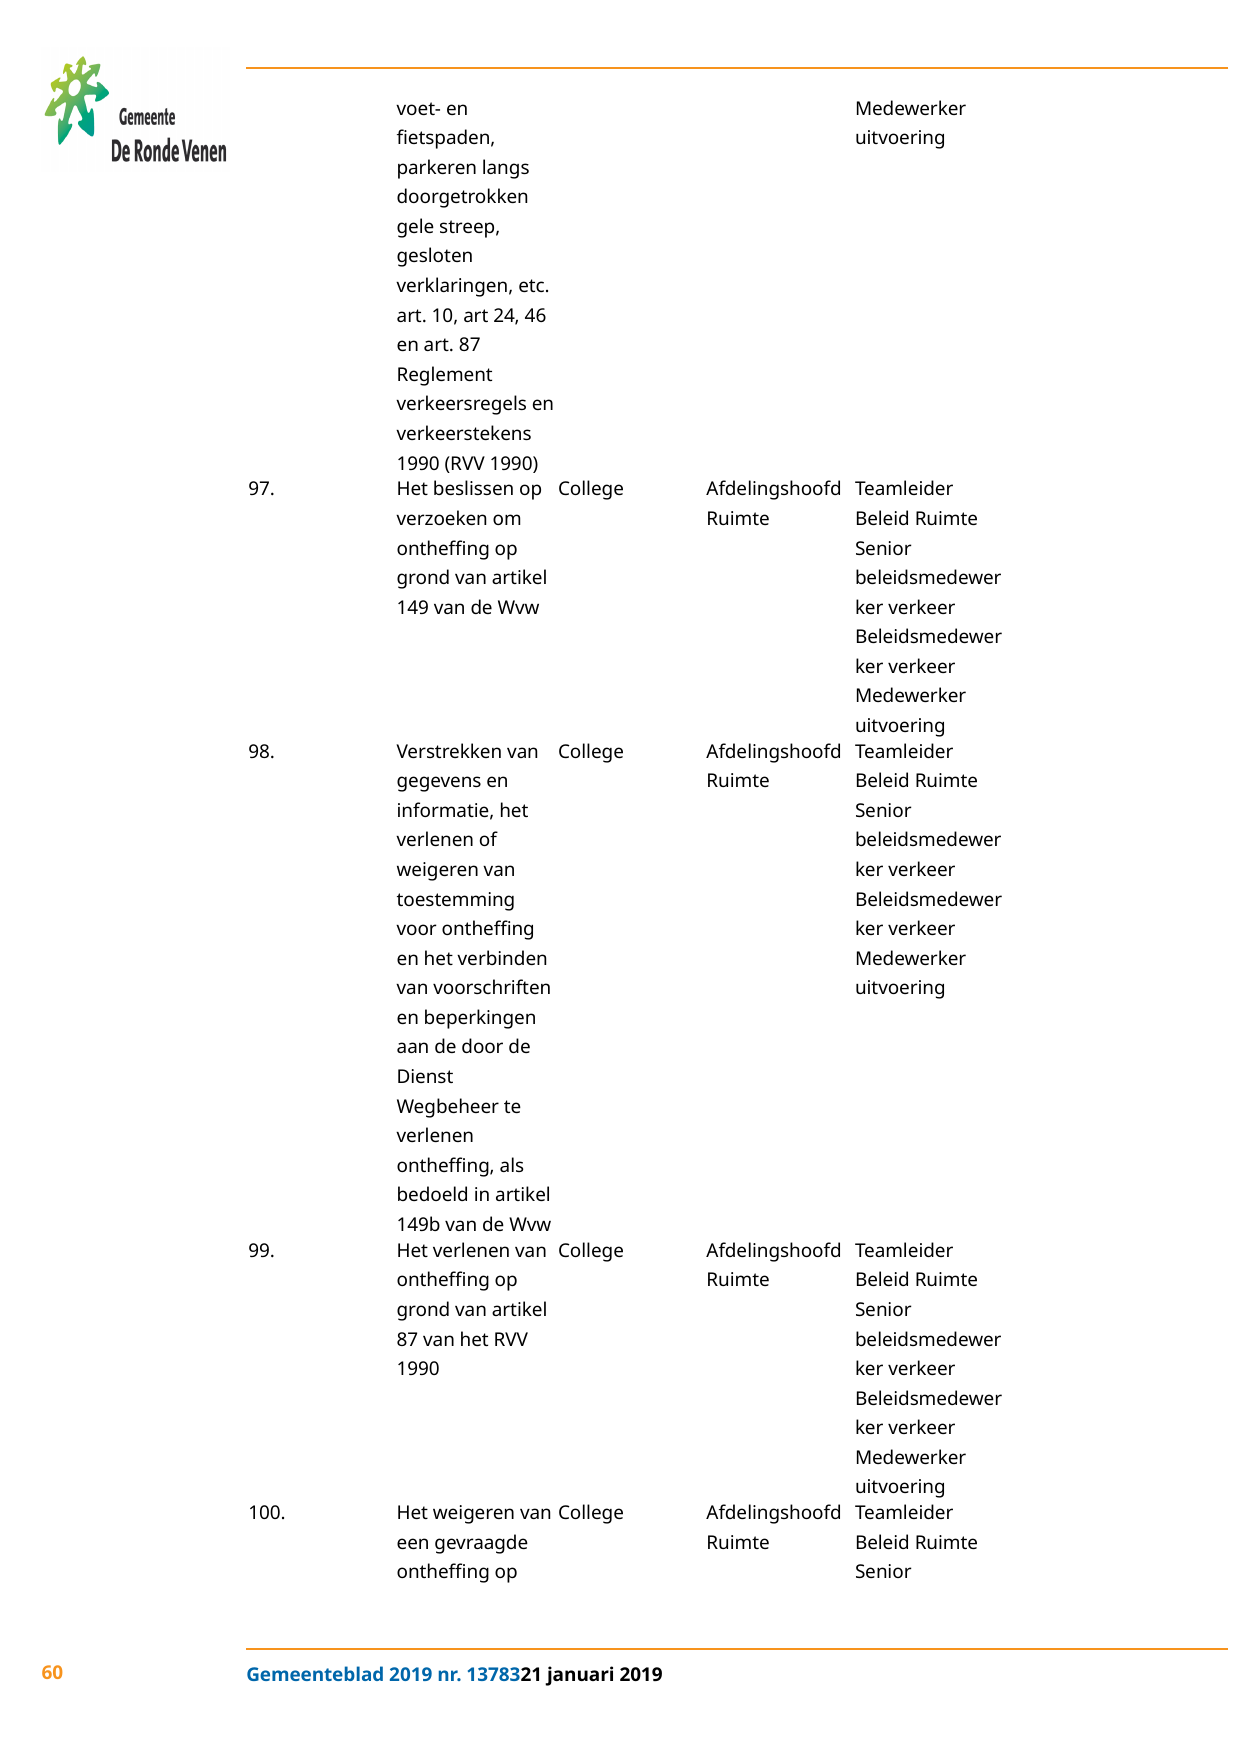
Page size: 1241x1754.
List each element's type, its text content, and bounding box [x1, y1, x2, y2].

table_cell Afdelingshoofd Ruimte [706, 738, 855, 1237]
table_cell 97. [248, 476, 396, 738]
table_cell College [558, 738, 706, 1237]
table_cell College [558, 1499, 706, 1584]
table_cell Teamleider Beleid Ruimte Senior beleidsmedewerker verkeer Beleidsmedewerker verkeer Medewerker uitvoering [855, 738, 1003, 1237]
table_cell Medewerker uitvoering [855, 95, 1003, 476]
table_cell [706, 95, 855, 476]
table_cell voet- en fietspaden, parkeren langs doorgetrokken gele streep, gesloten verklaringen, etc. art. 10, art 24, 46 en art. 87 Reglement verkeersregels en verkeerstekens 1990 (RVV 1990) [396, 95, 558, 476]
table_cell College [558, 476, 706, 738]
table_cell 100. [248, 1499, 396, 1584]
table_cell [1003, 476, 1152, 738]
table_cell [1003, 738, 1152, 1237]
table_cell [558, 95, 706, 476]
table_cell [1003, 95, 1152, 476]
table_cell [1003, 1499, 1152, 1584]
table_cell Teamleider Beleid Ruimte Senior beleidsmedewerker verkeer Beleidsmedewerker verkeer Medewerker uitvoering [855, 1237, 1003, 1499]
table_cell [248, 95, 396, 476]
table_cell Afdelingshoofd Ruimte [706, 1237, 855, 1499]
table_cell Afdelingshoofd Ruimte [706, 1499, 855, 1584]
table_cell Afdelingshoofd Ruimte [706, 476, 855, 738]
table_cell Het beslissen op verzoeken om ontheffing op grond van artikel 149 van de Wvw [396, 476, 558, 738]
picture [41, 47, 231, 172]
table_cell Verstrekken van gegevens en informatie, het verlenen of weigeren van toestemming voor ontheffing en het verbinden van voorschriften en beperkingen aan de door de Dienst Wegbeheer te verlenen ontheffing, als bedoeld in artikel 149b van de Wvw [396, 738, 558, 1237]
table_cell 98. [248, 738, 396, 1237]
table_cell Teamleider Beleid Ruimte Senior beleidsmedewerker verkeer Beleidsmedewerker verkeer Medewerker uitvoering [855, 476, 1003, 738]
table_cell Teamleider Beleid Ruimte Senior [855, 1499, 1003, 1584]
table_cell [1003, 1237, 1152, 1499]
table_cell College [558, 1237, 706, 1499]
table_cell Het verlenen van ontheffing op grond van artikel 87 van het RVV 1990 [396, 1237, 558, 1499]
table_cell Het weigeren van een gevraagde ontheffing op [396, 1499, 558, 1584]
table_cell 99. [248, 1237, 396, 1499]
